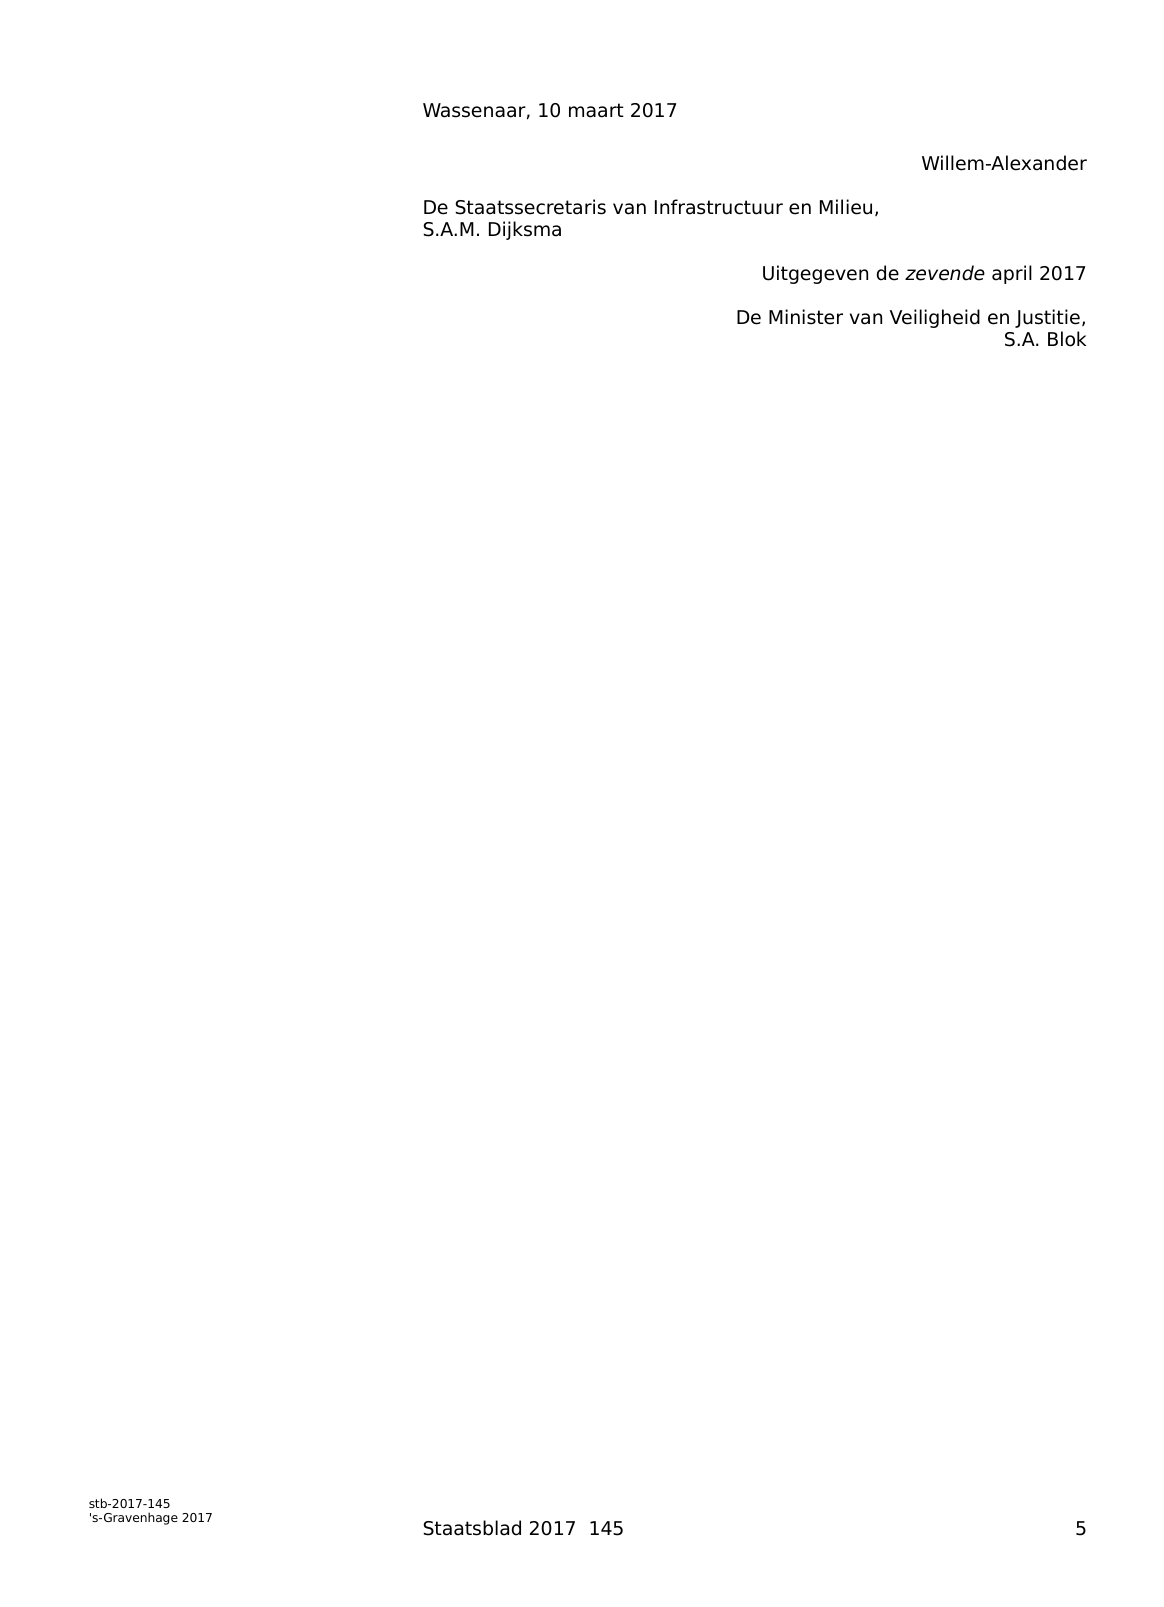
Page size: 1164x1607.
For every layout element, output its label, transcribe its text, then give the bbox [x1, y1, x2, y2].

text Wassenaar, 10 maart 2017 [422, 100, 1087, 122]
text stb-2017-145 [88, 1497, 323, 1511]
text De Staatssecretaris van Infrastructuur en Milieu, S.A.M. Dijksma [422, 197, 1087, 241]
text De Minister van Veiligheid en Justitie, S.A. Blok [422, 307, 1087, 351]
text Willem-Alexander [422, 152, 1087, 174]
text 's-Gravenhage 2017 [88, 1511, 323, 1525]
text Uitgegeven de zevende april 2017 [422, 263, 1087, 285]
